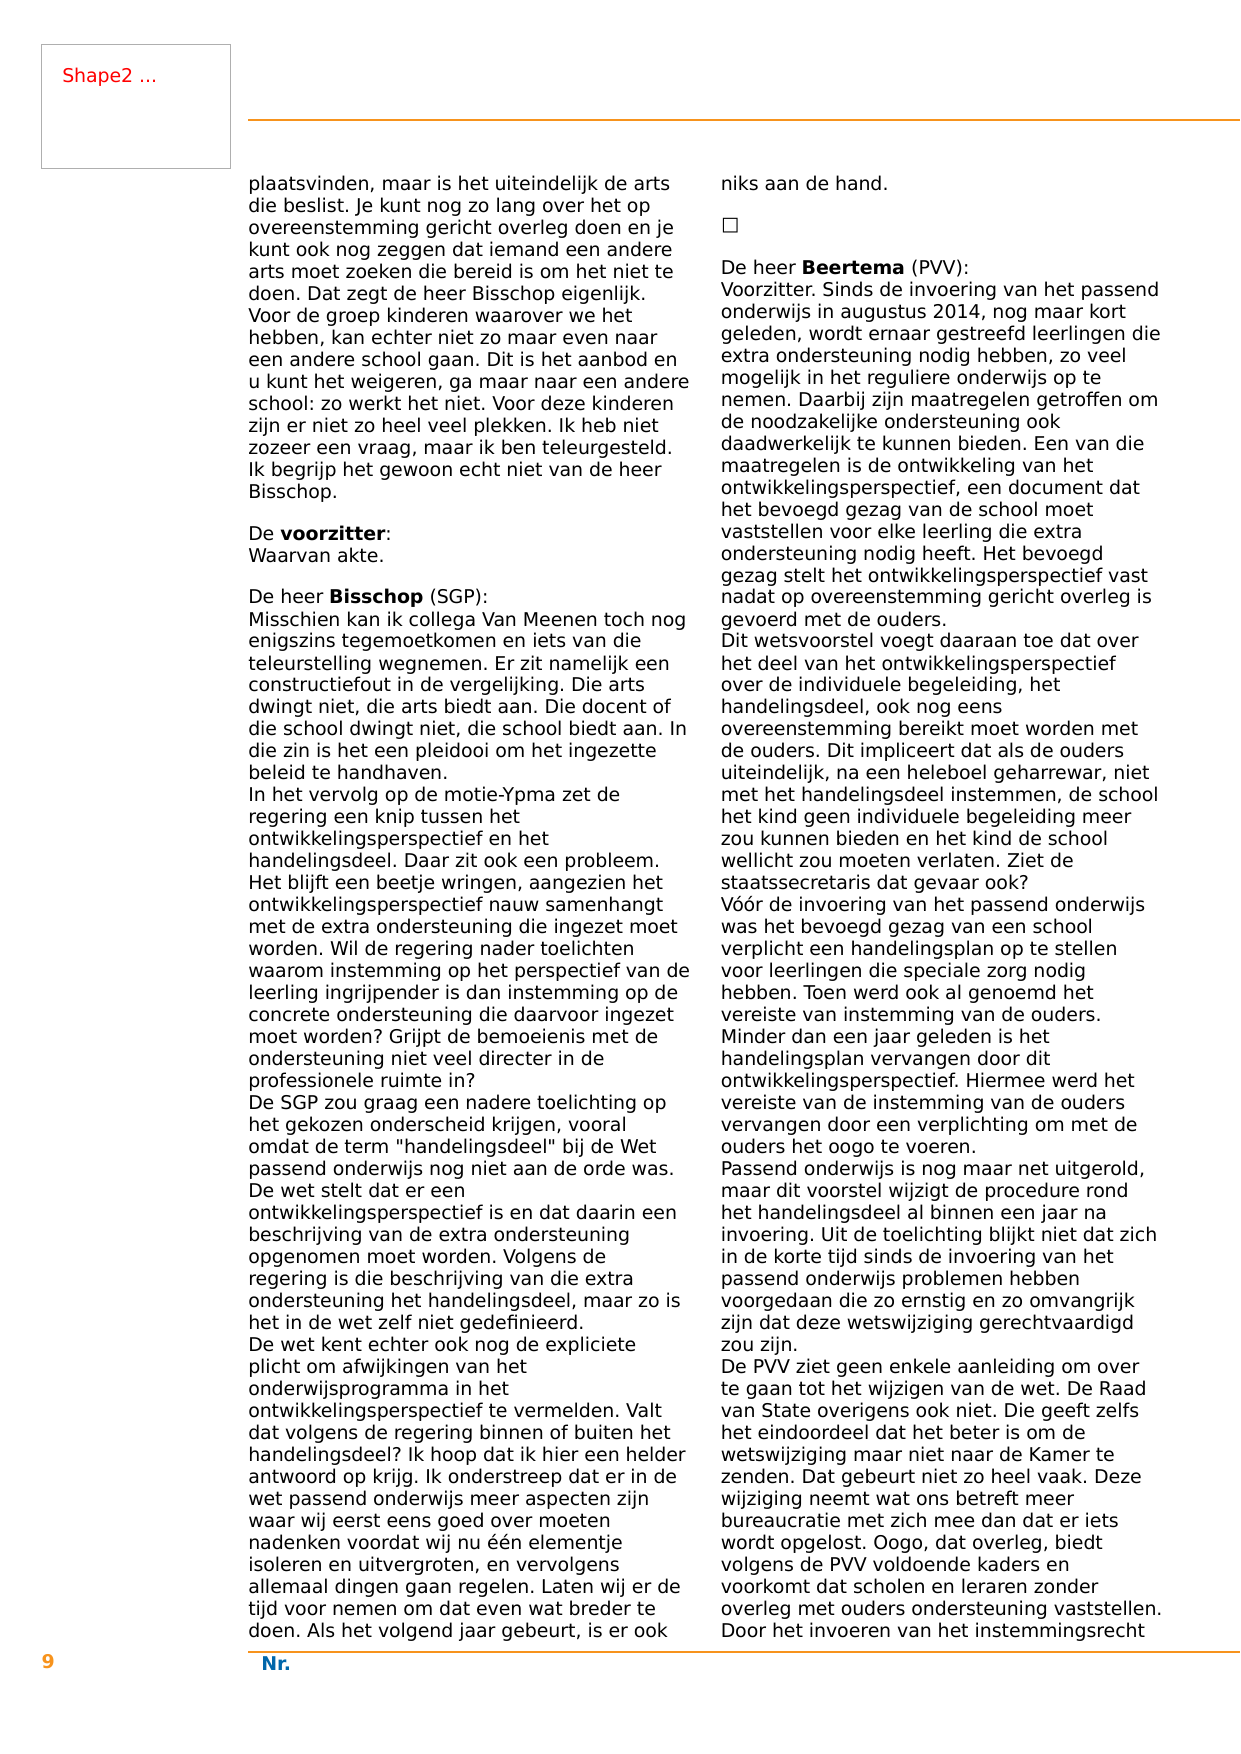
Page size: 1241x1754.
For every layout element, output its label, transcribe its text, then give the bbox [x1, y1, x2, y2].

text De wet kent echter ook nog de expliciete plicht om afwijkingen van het onderwijsprogramma in het ontwikkelingsperspectief te vermelden. Valt dat volgens de regering binnen of buiten het handelingsdeel? Ik hoop dat ik hier een helder antwoord op krijg. Ik onderstreep dat er in de wet passend onderwijs meer aspecten zijn waar wij eerst eens goed over moeten nadenken voordat wij nu één elementje isoleren en uitvergroten, en vervolgens allemaal dingen gaan regelen. Laten wij er de tijd voor nemen om dat even wat breder te doen. Als het volgend jaar gebeurt, is er ook [248, 1334, 691, 1641]
text ⬜ [721, 215, 1163, 237]
text Misschien kan ik collega Van Meenen toch nog enigszins tegemoetkomen en iets van die teleurstelling wegnemen. Er zit namelijk een constructiefout in de vergelijking. Die arts dwingt niet, die arts biedt aan. Die docent of die school dwingt niet, die school biedt aan. In die zin is het een pleidooi om het ingezette beleid te handhaven. [248, 608, 691, 784]
text Dit wetsvoorstel voegt daaraan toe dat over het deel van het ontwikkelingsperspectief over de individuele begeleiding, het handelingsdeel, ook nog eens overeenstemming bereikt moet worden met de ouders. Dit impliceert dat als de ouders uiteindelijk, na een heleboel geharrewar, niet met het handelingsdeel instemmen, de school het kind geen individuele begeleiding meer zou kunnen bieden en het kind de school wellicht zou moeten verlaten. Ziet de staatssecretaris dat gevaar ook? [721, 630, 1163, 894]
text De PVV ziet geen enkele aanleiding om over te gaan tot het wijzigen van de wet. De Raad van State overigens ook niet. Die geeft zelfs het eindoordeel dat het beter is om de wetswijziging maar niet naar de Kamer te zenden. Dat gebeurt niet zo heel vaak. Deze wijziging neemt wat ons betreft meer bureaucratie met zich mee dan dat er iets wordt opgelost. Oogo, dat overleg, biedt volgens de PVV voldoende kaders en voorkomt dat scholen en leraren zonder overleg met ouders ondersteuning vaststellen. Door het invoeren van het instemmingsrecht [721, 1356, 1163, 1641]
text De voorzitter: [248, 522, 691, 544]
text Passend onderwijs is nog maar net uitgerold, maar dit voorstel wijzigt de procedure rond het handelingsdeel al binnen een jaar na invoering. Uit de toelichting blijkt niet dat zich in de korte tijd sinds de invoering van het passend onderwijs problemen hebben voorgedaan die zo ernstig en zo omvangrijk zijn dat deze wetswijziging gerechtvaardigd zou zijn. [721, 1158, 1163, 1356]
text niks aan de hand. [721, 173, 1163, 195]
text De SGP zou graag een nadere toelichting op het gekozen onderscheid krijgen, vooral omdat de term "handelingsdeel" bij de Wet passend onderwijs nog niet aan de orde was. De wet stelt dat er een ontwikkelingsperspectief is en dat daarin een beschrijving van de extra ondersteuning opgenomen moet worden. Volgens de regering is die beschrijving van die extra ondersteuning het handelingsdeel, maar zo is het in de wet zelf niet gedefinieerd. [248, 1092, 691, 1334]
text Vóór de invoering van het passend onderwijs was het bevoegd gezag van een school verplicht een handelingsplan op te stellen voor leerlingen die speciale zorg nodig hebben. Toen werd ook al genoemd het vereiste van instemming van de ouders. Minder dan een jaar geleden is het handelingsplan vervangen door dit ontwikkelingsperspectief. Hiermee werd het vereiste van de instemming van de ouders vervangen door een verplichting om met de ouders het oogo te voeren. [721, 894, 1163, 1158]
text De heer Beertema (PVV): [721, 257, 1163, 279]
text Waarvan akte. [248, 544, 691, 566]
text plaatsvinden, maar is het uiteindelijk de arts die beslist. Je kunt nog zo lang over het op overeenstemming gericht overleg doen en je kunt ook nog zeggen dat iemand een andere arts moet zoeken die bereid is om het niet te doen. Dat zegt de heer Bisschop eigenlijk. Voor de groep kinderen waarover we het hebben, kan echter niet zo maar even naar een andere school gaan. Dit is het aanbod en u kunt het weigeren, ga maar naar een andere school: zo werkt het niet. Voor deze kinderen zijn er niet zo heel veel plekken. Ik heb niet zozeer een vraag, maar ik ben teleurgesteld. Ik begrijp het gewoon echt niet van de heer Bisschop. [248, 173, 691, 502]
text In het vervolg op de motie-Ypma zet de regering een knip tussen het ontwikkelingsperspectief en het handelingsdeel. Daar zit ook een probleem. Het blijft een beetje wringen, aangezien het ontwikkelingsperspectief nauw samenhangt met de extra ondersteuning die ingezet moet worden. Wil de regering nader toelichten waarom instemming op het perspectief van de leerling ingrijpender is dan instemming op de concrete ondersteuning die daarvoor ingezet moet worden? Grijpt de bemoeienis met de ondersteuning niet veel directer in de professionele ruimte in? [248, 784, 691, 1092]
text De heer Bisschop (SGP): [248, 586, 691, 608]
text Voorzitter. Sinds de invoering van het passend onderwijs in augustus 2014, nog maar kort geleden, wordt ernaar gestreefd leerlingen die extra ondersteuning nodig hebben, zo veel mogelijk in het reguliere onderwijs op te nemen. Daarbij zijn maatregelen getroffen om de noodzakelijke ondersteuning ook daadwerkelijk te kunnen bieden. Een van die maatregelen is de ontwikkeling van het ontwikkelingsperspectief, een document dat het bevoegd gezag van de school moet vaststellen voor elke leerling die extra ondersteuning nodig heeft. Het bevoegd gezag stelt het ontwikkelingsperspectief vast nadat op overeenstemming gericht overleg is gevoerd met de ouders. [721, 279, 1163, 630]
